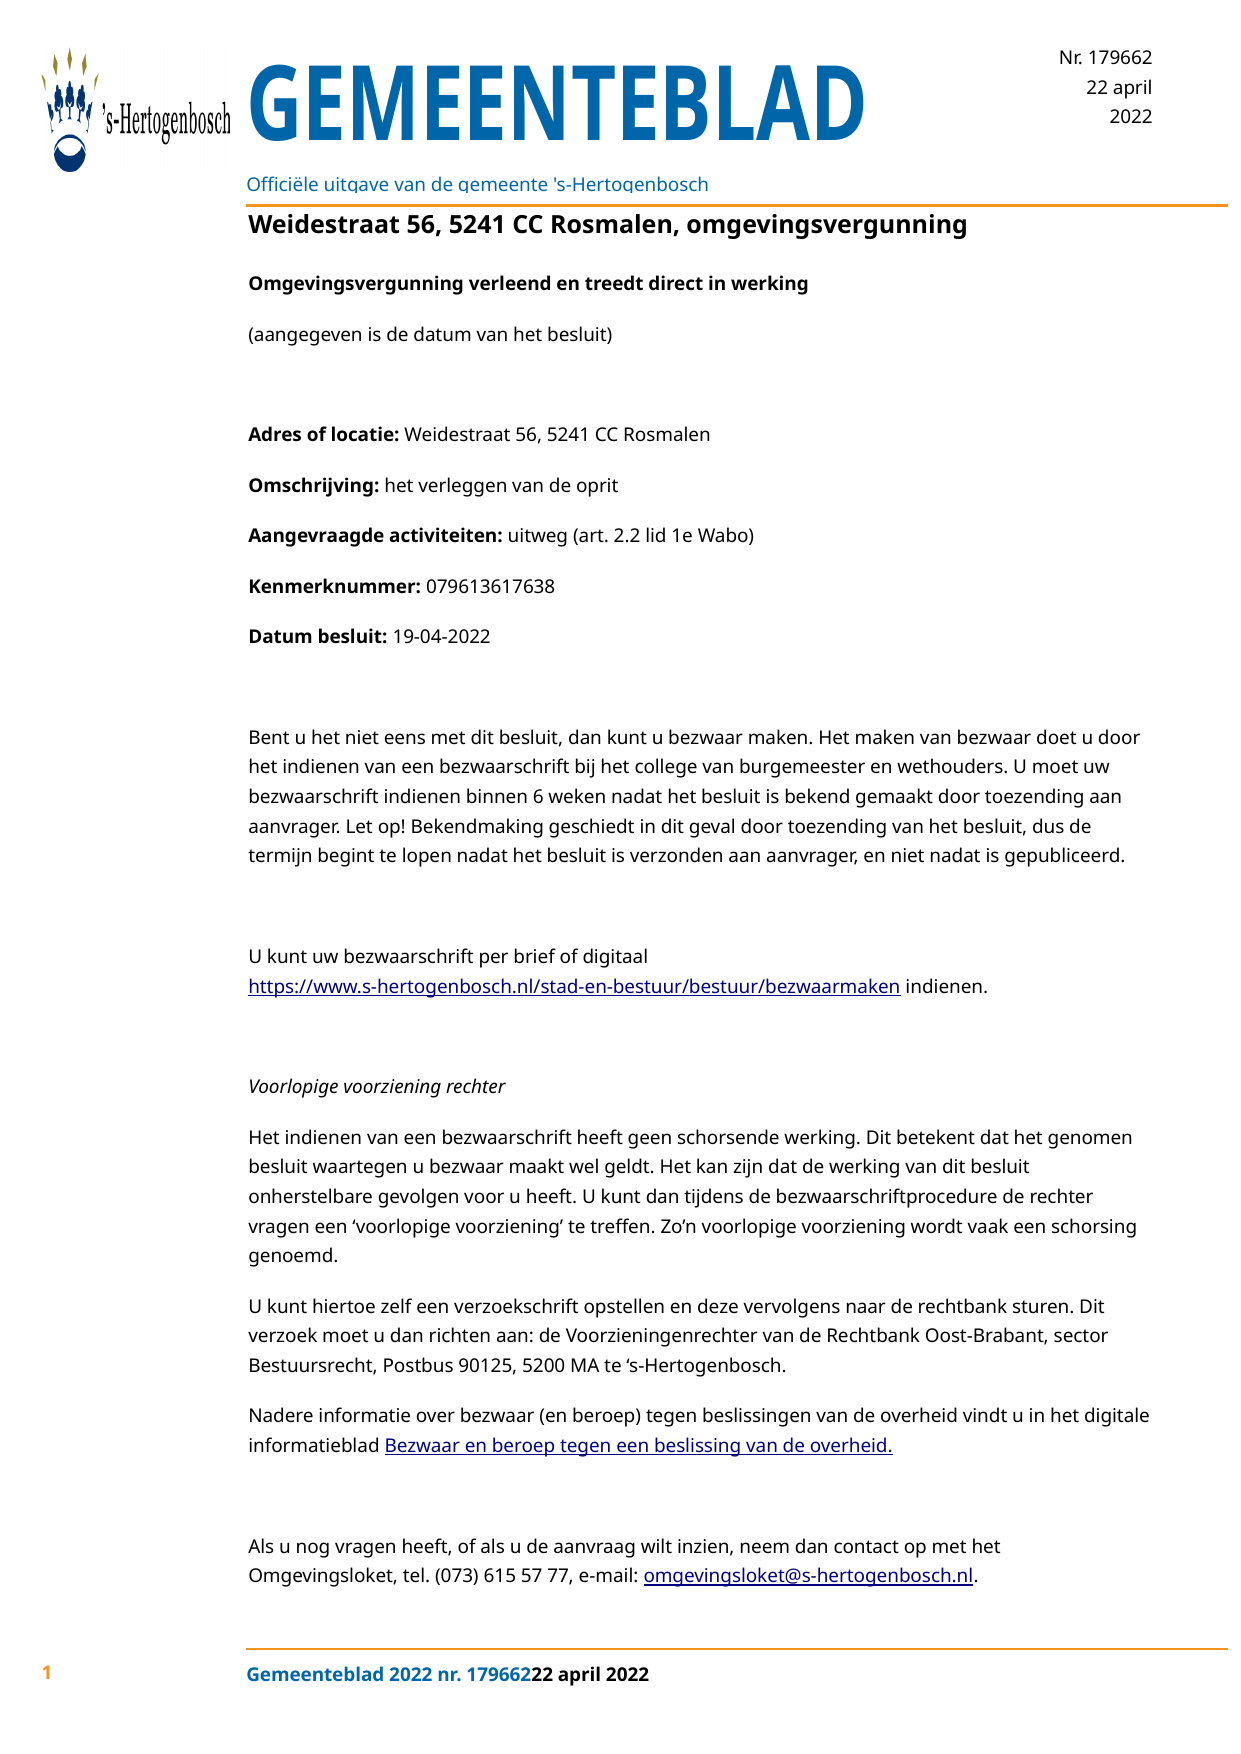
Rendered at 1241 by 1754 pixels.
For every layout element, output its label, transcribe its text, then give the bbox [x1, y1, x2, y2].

text Nadere informatie over bezwaar (en beroep) tegen beslissingen van de overheid vindt u in het digitale informatieblad Bezwaar en beroep tegen een beslissing van de overheid. [248, 1402, 1152, 1458]
text Omschrijving: het verleggen van de oprit [248, 472, 1152, 498]
text Het indienen van een bezwaarschrift heeft geen schorsende werking. Dit betekent dat het genomen besluit waartegen u bezwaar maakt wel geldt. Het kan zijn dat de werking van dit besluit onherstelbare gevolgen voor u heeft. U kunt dan tijdens de bezwaarschriftprocedure de rechter vragen een ‘voorlopige voorziening’ te treffen. Zo’n voorlopige voorziening wordt vaak een schorsing genoemd. [248, 1124, 1152, 1268]
picture [41, 47, 231, 172]
text Aangevraagde activiteiten: uitweg (art. 2.2 lid 1e Wabo) [248, 522, 1152, 548]
text U kunt uw bezwaarschrift per brief of digitaal https://www.s-hertogenbosch.nl/stad-en-bestuur/bestuur/bezwaarmaken indienen. [248, 943, 1152, 998]
text Als u nog vragen heeft, of als u de aanvraag wilt inzien, neem dan contact op met het Omgevingsloket, tel. (073) 615 57 77, e-mail: omgevingsloket@s-hertogenbosch.nl. [248, 1533, 1152, 1588]
text (aangegeven is de datum van het besluit) [248, 321, 1152, 346]
text Datum besluit: 19-04-2022 [248, 623, 1152, 649]
text Bent u het niet eens met dit besluit, dan kunt u bezwaar maken. Het maken van bezwaar doet u door het indienen van een bezwaarschrift bij het college van burgemeester en wethouders. U moet uw bezwaarschrift indienen binnen 6 weken nadat het besluit is bekend gemaakt door toezending aan aanvrager. Let op! Bekendmaking geschiedt in dit geval door toezending van het besluit, dus de termijn begint te lopen nadat het besluit is verzonden aan aanvrager, en niet nadat is gepubliceerd. [248, 724, 1152, 868]
text Weidestraat 56, 5241 CC Rosmalen, omgevingsvergunning [248, 207, 1152, 241]
text Voorlopige voorziening rechter [248, 1074, 1152, 1099]
text U kunt hiertoe zelf een verzoekschrift opstellen en deze vervolgens naar de rechtbank sturen. Dit verzoek moet u dan richten aan: de Voorzieningenrechter van de Rechtbank Oost-Brabant, sector Bestuursrecht, Postbus 90125, 5200 MA te ‘s-Hertogenbosch. [248, 1293, 1152, 1378]
text Omgevingsvergunning verleend en treedt direct in werking [248, 270, 1152, 296]
text Kenmerknummer: 079613617638 [248, 573, 1152, 598]
text Adres of locatie: Weidestraat 56, 5241 CC Rosmalen [248, 422, 1152, 447]
